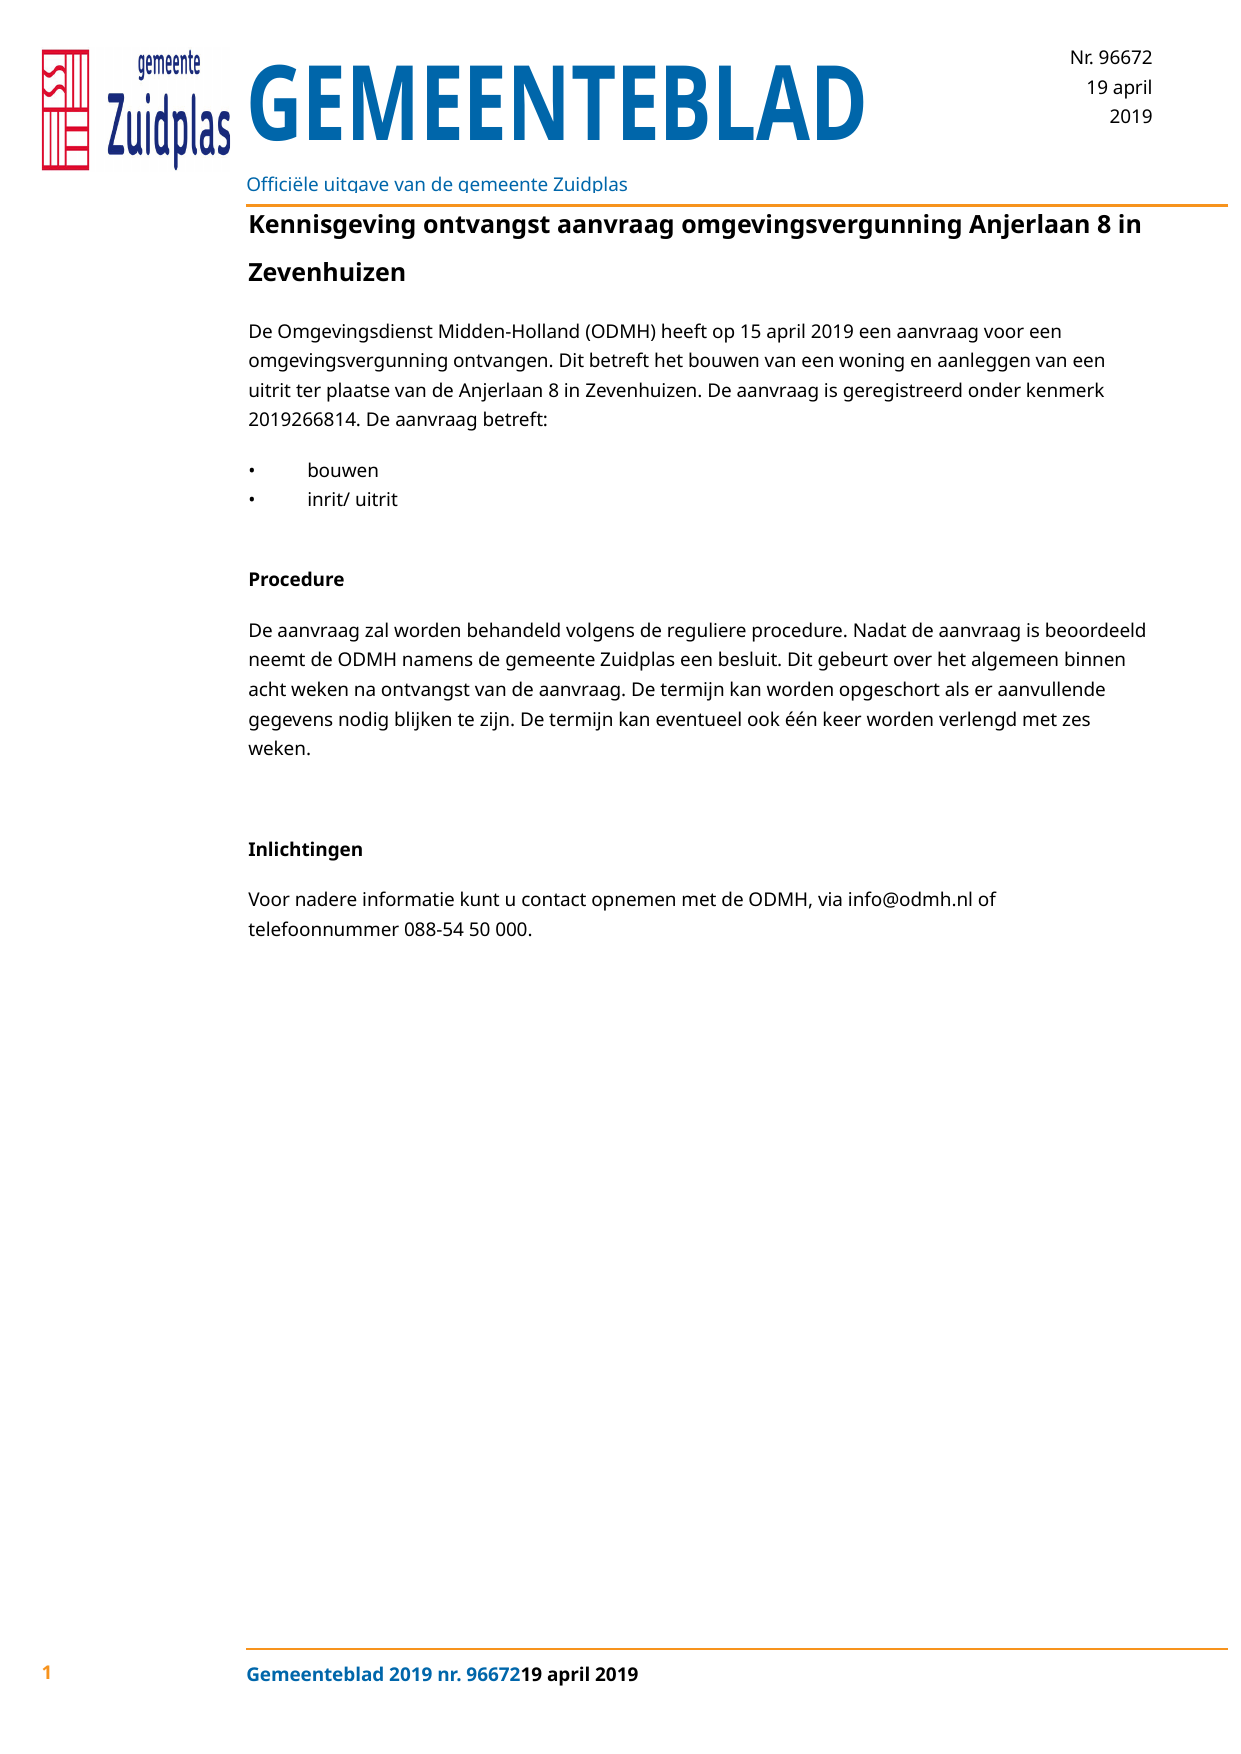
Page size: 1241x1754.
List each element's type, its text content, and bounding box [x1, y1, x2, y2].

picture [41, 47, 231, 172]
text Voor nadere informatie kunt u contact opnemen met de ODMH, via info@odmh.nl of telefoonnummer 088-54 50 000. [248, 887, 1152, 942]
text De aanvraag zal worden behandeld volgens de reguliere procedure. Nadat de aanvraag is beoordeeld neemt de ODMH namens de gemeente Zuidplas een besluit. Dit gebeurt over het algemeen binnen acht weken na ontvangst van de aanvraag. De termijn kan worden opgeschort als er aanvullende gegevens nodig blijken te zijn. De termijn kan eventueel ook één keer worden verlengd met zes weken. [248, 617, 1152, 761]
text Procedure [248, 567, 1152, 592]
text Inlichtingen [248, 836, 1152, 862]
list inrit/ uitrit [248, 487, 1152, 512]
text Kennisgeving ontvangst aanvraag omgevingsvergunning Anjerlaan 8 in Zevenhuizen [248, 207, 1152, 288]
list bouwen [248, 457, 1152, 483]
text De Omgevingsdienst Midden-Holland (ODMH) heeft op 15 april 2019 een aanvraag voor een omgevingsvergunning ontvangen. Dit betreft het bouwen van een woning en aanleggen van een uitrit ter plaatse van de Anjerlaan 8 in Zevenhuizen. De aanvraag is geregistreerd onder kenmerk 2019266814. De aanvraag betreft: [248, 318, 1152, 432]
